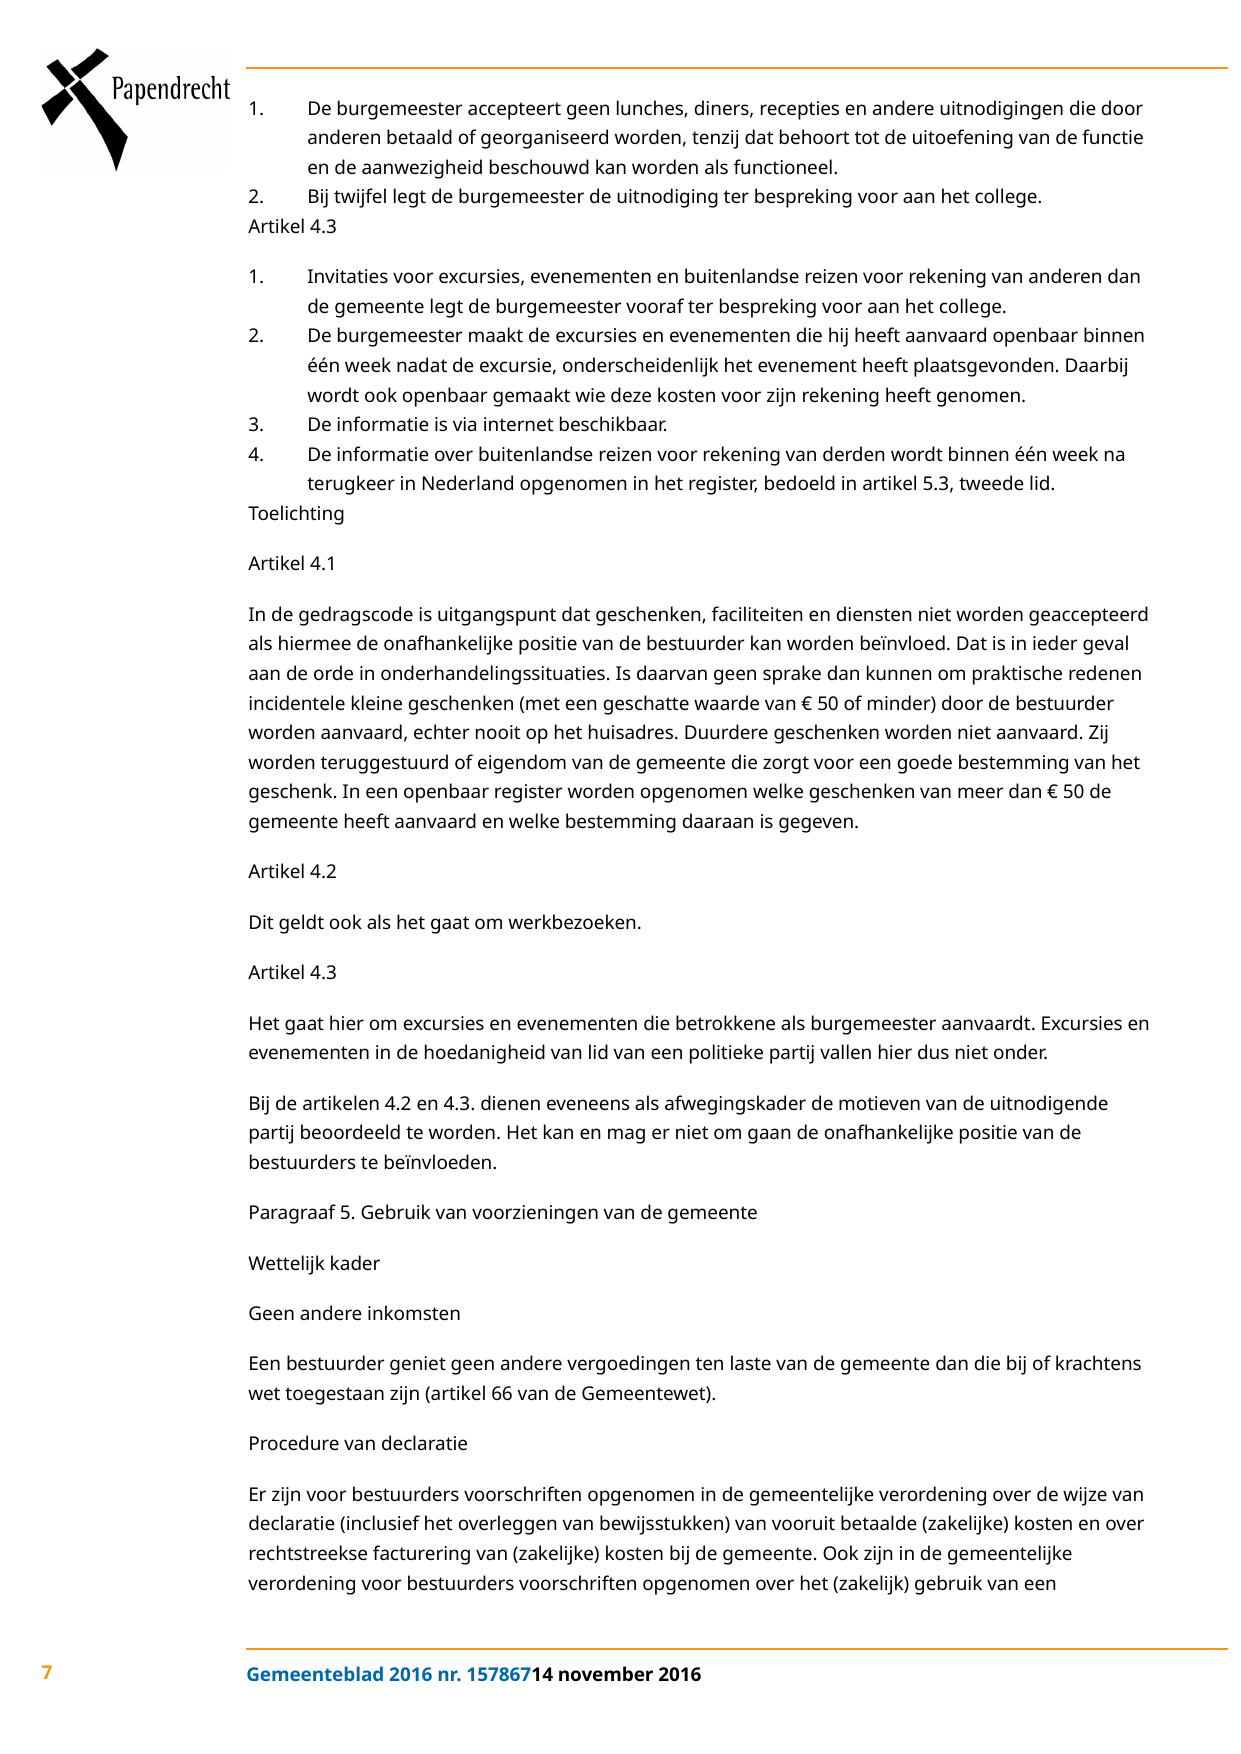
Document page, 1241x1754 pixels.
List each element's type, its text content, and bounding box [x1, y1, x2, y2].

text Paragraaf 5. Gebruik van voorzieningen van de gemeente [248, 1199, 1152, 1225]
text Wettelijk kader [248, 1250, 1152, 1276]
list De burgemeester maakt de excursies en evenementen die hij heeft aanvaard openbaar binnen één week nadat de excursie, onderscheidenlijk het evenement heeft plaatsgevonden. Daarbij wordt ook openbaar gemaakt wie deze kosten voor zijn rekening heeft genomen. [248, 323, 1152, 408]
list De informatie over buitenlandse reizen voor rekening van derden wordt binnen één week na terugkeer in Nederland opgenomen in het register, bedoeld in artikel 5.3, tweede lid. [248, 441, 1152, 496]
picture [41, 47, 231, 172]
list Bij twijfel legt de burgemeester de uitnodiging ter bespreking voor aan het college. [248, 183, 1152, 209]
text Er zijn voor bestuurders voorschriften opgenomen in de gemeentelijke verordening over de wijze van declaratie (inclusief het overleggen van bewijsstukken) van vooruit betaalde (zakelijke) kosten en over rechtstreekse facturering van (zakelijke) kosten bij de gemeente. Ook zijn in de gemeentelijke verordening voor bestuurders voorschriften opgenomen over het (zakelijk) gebruik van een [248, 1481, 1152, 1596]
text Toelichting [248, 500, 1152, 526]
text Procedure van declaratie [248, 1431, 1152, 1456]
text Een bestuurder geniet geen andere vergoedingen ten laste van de gemeente dan die bij of krachtens wet toegestaan zijn (artikel 66 van de Gemeentewet). [248, 1351, 1152, 1406]
text Artikel 4.2 [248, 858, 1152, 884]
list De informatie is via internet beschikbaar. [248, 411, 1152, 437]
text Bij de artikelen 4.2 en 4.3. dienen eveneens als afwegingskader de motieven van de uitnodigende partij beoordeeld te worden. Het kan en mag er niet om gaan de onafhankelijke positie van de bestuurders te beïnvloeden. [248, 1090, 1152, 1175]
text In de gedragscode is uitgangspunt dat geschenken, faciliteiten en diensten niet worden geaccepteerd als hiermee de onafhankelijke positie van de bestuurder kan worden beïnvloed. Dat is in ieder geval aan de orde in onderhandelingssituaties. Is daarvan geen sprake dan kunnen om praktische redenen incidentele kleine geschenken (met een geschatte waarde van € 50 of minder) door de bestuurder worden aanvaard, echter nooit op het huisadres. Duurdere geschenken worden niet aanvaard. Zij worden teruggestuurd of eigendom van de gemeente die zorgt voor een goede bestemming van het geschenk. In een openbaar register worden opgenomen welke geschenken van meer dan € 50 de gemeente heeft aanvaard en welke bestemming daaraan is gegeven. [248, 601, 1152, 834]
list Invitaties voor excursies, evenementen en buitenlandse reizen voor rekening van anderen dan de gemeente legt de burgemeester vooraf ter bespreking voor aan het college. [248, 263, 1152, 319]
text Dit geldt ook als het gaat om werkbezoeken. [248, 909, 1152, 935]
text Artikel 4.3 [248, 213, 1152, 239]
text Artikel 4.3 [248, 959, 1152, 985]
text Artikel 4.1 [248, 551, 1152, 576]
list De burgemeester accepteert geen lunches, diners, recepties en andere uitnodigingen die door anderen betaald of georganiseerd worden, tenzij dat behoort tot de uitoefening van de functie en de aanwezigheid beschouwd kan worden als functioneel. [248, 95, 1152, 180]
text Het gaat hier om excursies en evenementen die betrokkene als burgemeester aanvaardt. Excursies en evenementen in de hoedanigheid van lid van een politieke partij vallen hier dus niet onder. [248, 1010, 1152, 1065]
text Geen andere inkomsten [248, 1300, 1152, 1326]
